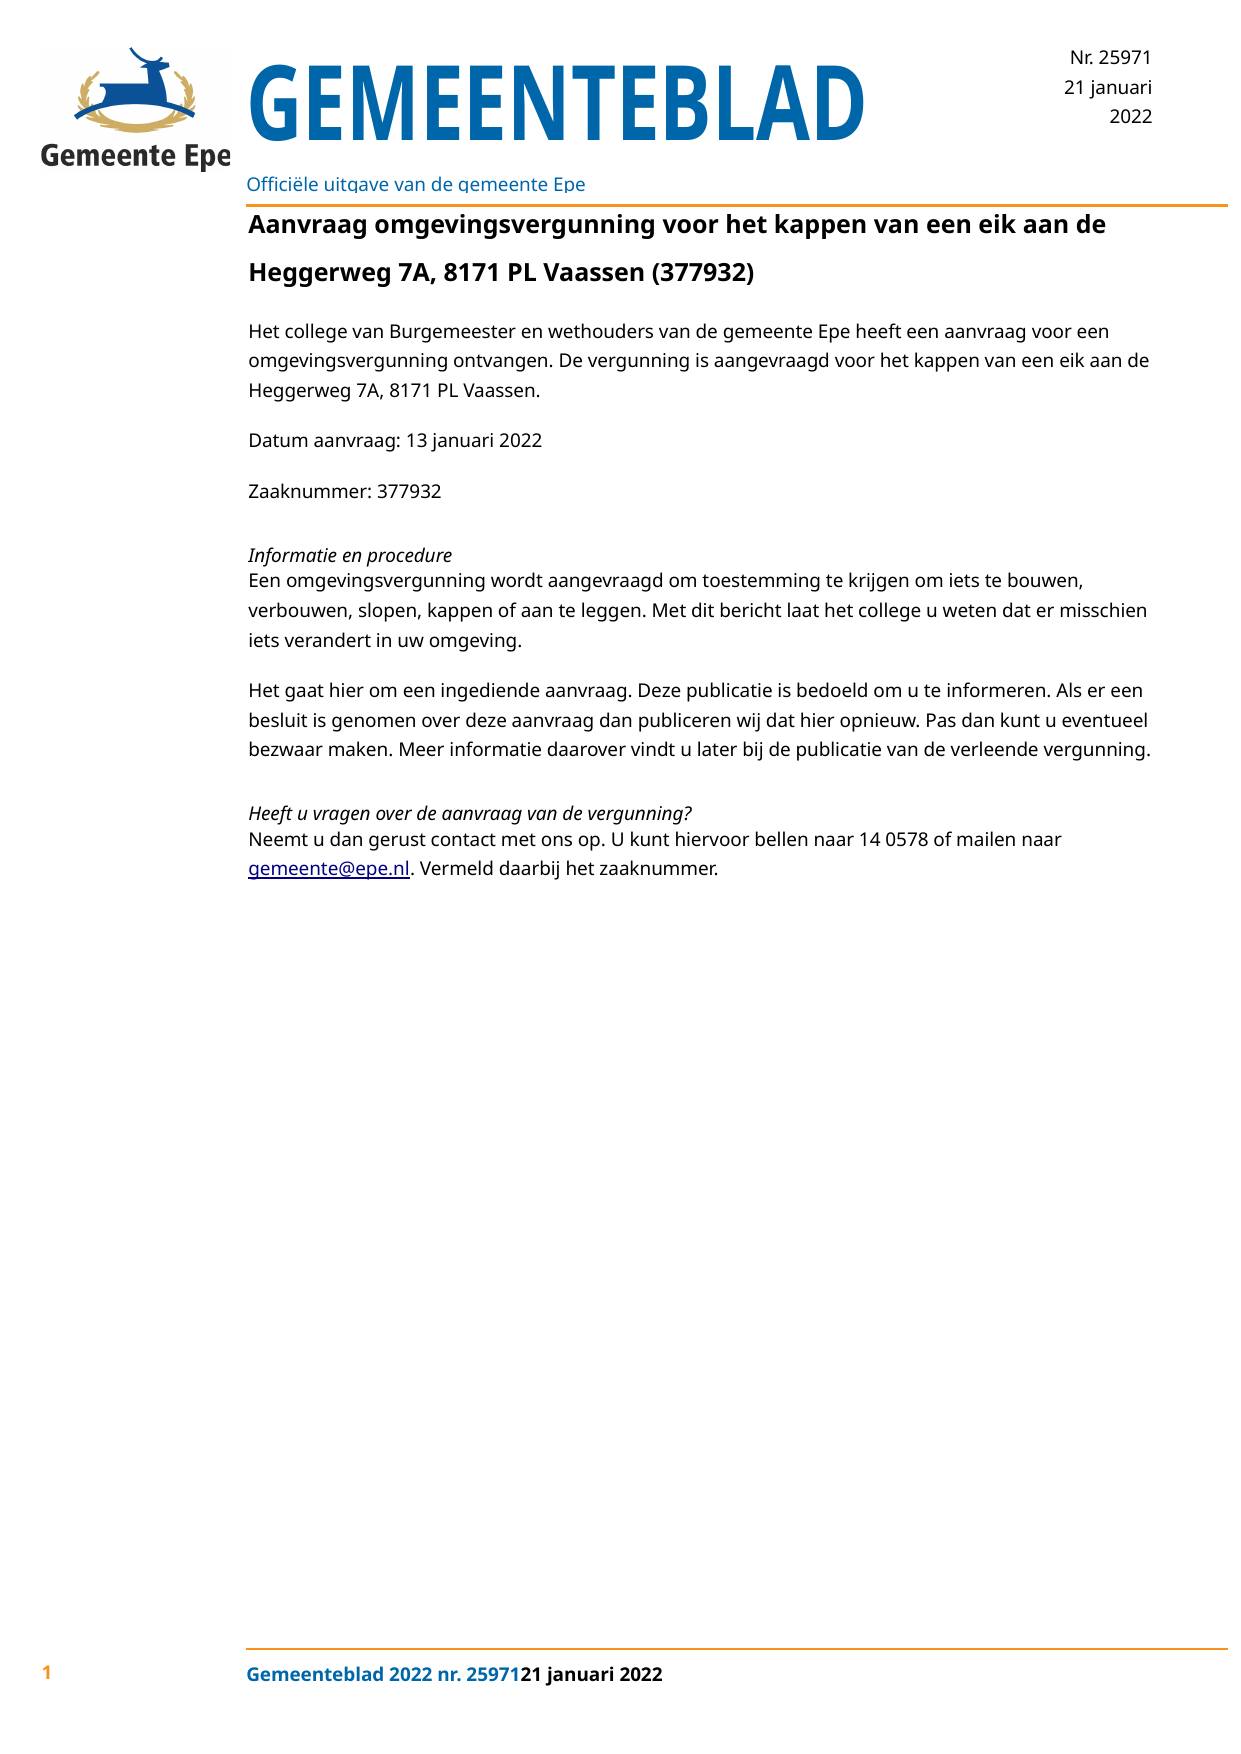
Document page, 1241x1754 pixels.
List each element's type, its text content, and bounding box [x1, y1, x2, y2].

text Het gaat hier om een ingediende aanvraag. Deze publicatie is bedoeld om u te informeren. Als er een besluit is genomen over deze aanvraag dan publiceren wij dat hier opnieuw. Pas dan kunt u eventueel bezwaar maken. Meer informatie daarover vindt u later bij de publicatie van de verleende vergunning. [248, 677, 1152, 762]
text Heeft u vragen over de aanvraag van de vergunning? [248, 800, 1152, 826]
text Een omgevingsvergunning wordt aangevraagd om toestemming te krijgen om iets te bouwen, verbouwen, slopen, kappen of aan te leggen. Met dit bericht laat het college u weten dat er misschien iets verandert in uw omgeving. [248, 568, 1152, 652]
text Neemt u dan gerust contact met ons op. U kunt hiervoor bellen naar 14 0578 of mailen naar gemeente@epe.nl. Vermeld daarbij het zaaknummer. [248, 826, 1152, 881]
text Aanvraag omgevingsvergunning voor het kappen van een eik aan de Heggerweg 7A, 8171 PL Vaassen (377932) [248, 207, 1152, 288]
text Datum aanvraag: 13 januari 2022 [248, 427, 1152, 453]
text Het college van Burgemeester en wethouders van de gemeente Epe heeft een aanvraag voor een omgevingsvergunning ontvangen. De vergunning is aangevraagd voor het kappen van een eik aan de Heggerweg 7A, 8171 PL Vaassen. [248, 318, 1152, 403]
text Informatie en procedure [248, 542, 1152, 568]
picture [41, 47, 231, 172]
text Zaaknummer: 377932 [248, 478, 1152, 504]
